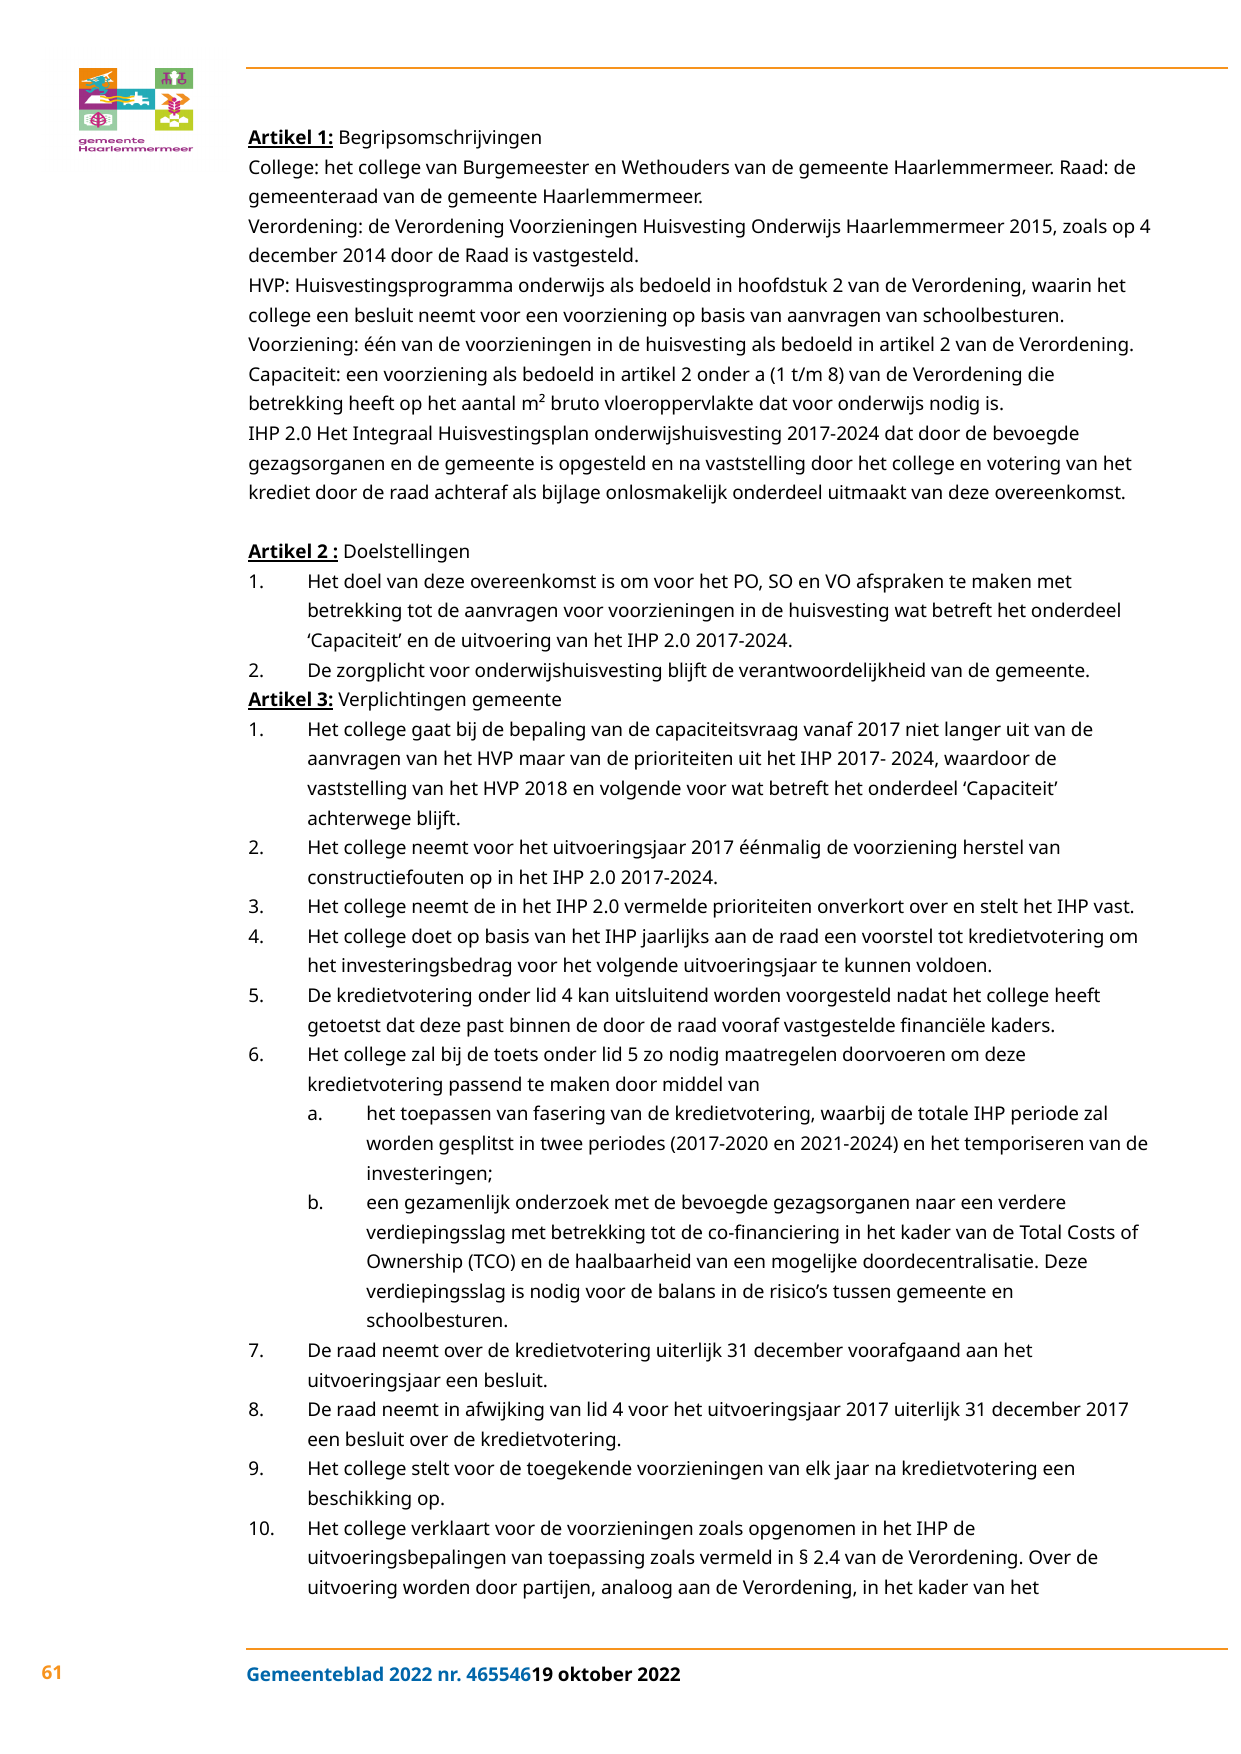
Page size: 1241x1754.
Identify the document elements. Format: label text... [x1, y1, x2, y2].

list het toepassen van fasering van de kredietvotering, waarbij de totale IHP periode zal worden gesplitst in twee periodes (2017-2020 en 2021-2024) en het temporiseren van de investeringen; [307, 1101, 1152, 1186]
text Capaciteit: een voorziening als bedoeld in artikel 2 onder a (1 t/m 8) van de Verordening die betrekking heeft op het aantal m² bruto vloeroppervlakte dat voor onderwijs nodig is. [248, 361, 1152, 416]
text Verordening: de Verordening Voorzieningen Huisvesting Onderwijs Haarlemmermeer 2015, zoals op 4 december 2014 door de Raad is vastgesteld. [248, 213, 1152, 268]
list een gezamenlijk onderzoek met de bevoegde gezagsorganen naar een verdere verdiepingsslag met betrekking tot de co-financiering in het kader van de Total Costs of Ownership (TCO) en de haalbaarheid van een mogelijke doordecentralisatie. Deze verdiepingsslag is nodig voor de balans in de risico’s tussen gemeente en schoolbesturen. [307, 1189, 1152, 1333]
list De zorgplicht voor onderwijshuisvesting blijft de verantwoordelijkheid van de gemeente. [248, 657, 1152, 683]
text HVP: Huisvestingsprogramma onderwijs als bedoeld in hoofdstuk 2 van de Verordening, waarin het college een besluit neemt voor een voorziening op basis van aanvragen van schoolbesturen. [248, 272, 1152, 328]
list Het college stelt voor de toegekende voorzieningen van elk jaar na kredietvotering een beschikking op. [248, 1456, 1152, 1511]
list Het college neemt voor het uitvoeringsjaar 2017 éénmalig de voorziening herstel van constructiefouten op in het IHP 2.0 2017-2024. [248, 834, 1152, 890]
text IHP 2.0 Het Integraal Huisvestingsplan onderwijshuisvesting 2017-2024 dat door de bevoegde gezagsorganen en de gemeente is opgesteld en na vaststelling door het college en votering van het krediet door de raad achteraf als bijlage onlosmakelijk onderdeel uitmaakt van deze overeenkomst. [248, 420, 1152, 505]
text Voorziening: één van de voorzieningen in de huisvesting als bedoeld in artikel 2 van de Verordening. [248, 331, 1152, 357]
text Artikel 3: Verplichtingen gemeente [248, 686, 1152, 712]
list Het doel van deze overeenkomst is om voor het PO, SO en VO afspraken te maken met betrekking tot de aanvragen voor voorzieningen in de huisvesting wat betreft het onderdeel ‘Capaciteit’ en de uitvoering van het IHP 2.0 2017-2024. [248, 568, 1152, 653]
text Artikel 1: Begripsomschrijvingen [248, 124, 1152, 150]
list Het college gaat bij de bepaling van de capaciteitsvraag vanaf 2017 niet langer uit van de aanvragen van het HVP maar van de prioriteiten uit het IHP 2017- 2024, waardoor de vaststelling van het HVP 2018 en volgende voor wat betreft het onderdeel ‘Capaciteit’ achterwege blijft. [248, 716, 1152, 831]
picture [41, 47, 231, 172]
list Het college verklaart voor de voorzieningen zoals opgenomen in het IHP de uitvoeringsbepalingen van toepassing zoals vermeld in § 2.4 van de Verordening. Over de uitvoering worden door partijen, analoog aan de Verordening, in het kader van het [248, 1515, 1152, 1600]
list De raad neemt in afwijking van lid 4 voor het uitvoeringsjaar 2017 uiterlijk 31 december 2017 een besluit over de kredietvotering. [248, 1396, 1152, 1452]
list Het college neemt de in het IHP 2.0 vermelde prioriteiten onverkort over en stelt het IHP vast. [248, 893, 1152, 919]
text Artikel 2 : Doelstellingen [248, 538, 1152, 564]
list Het college doet op basis van het IHP jaarlijks aan de raad een voorstel tot kredietvotering om het investeringsbedrag voor het volgende uitvoeringsjaar te kunnen voldoen. [248, 923, 1152, 978]
text College: het college van Burgemeester en Wethouders van de gemeente Haarlemmermeer. Raad: de gemeenteraad van de gemeente Haarlemmermeer. [248, 154, 1152, 209]
list De kredietvotering onder lid 4 kan uitsluitend worden voorgesteld nadat het college heeft getoetst dat deze past binnen de door de raad vooraf vastgestelde financiële kaders. [248, 982, 1152, 1038]
list Het college zal bij de toets onder lid 5 zo nodig maatregelen doorvoeren om deze kredietvotering passend te maken door middel van [248, 1041, 1152, 1097]
list De raad neemt over de kredietvotering uiterlijk 31 december voorafgaand aan het uitvoeringsjaar een besluit. [248, 1337, 1152, 1393]
